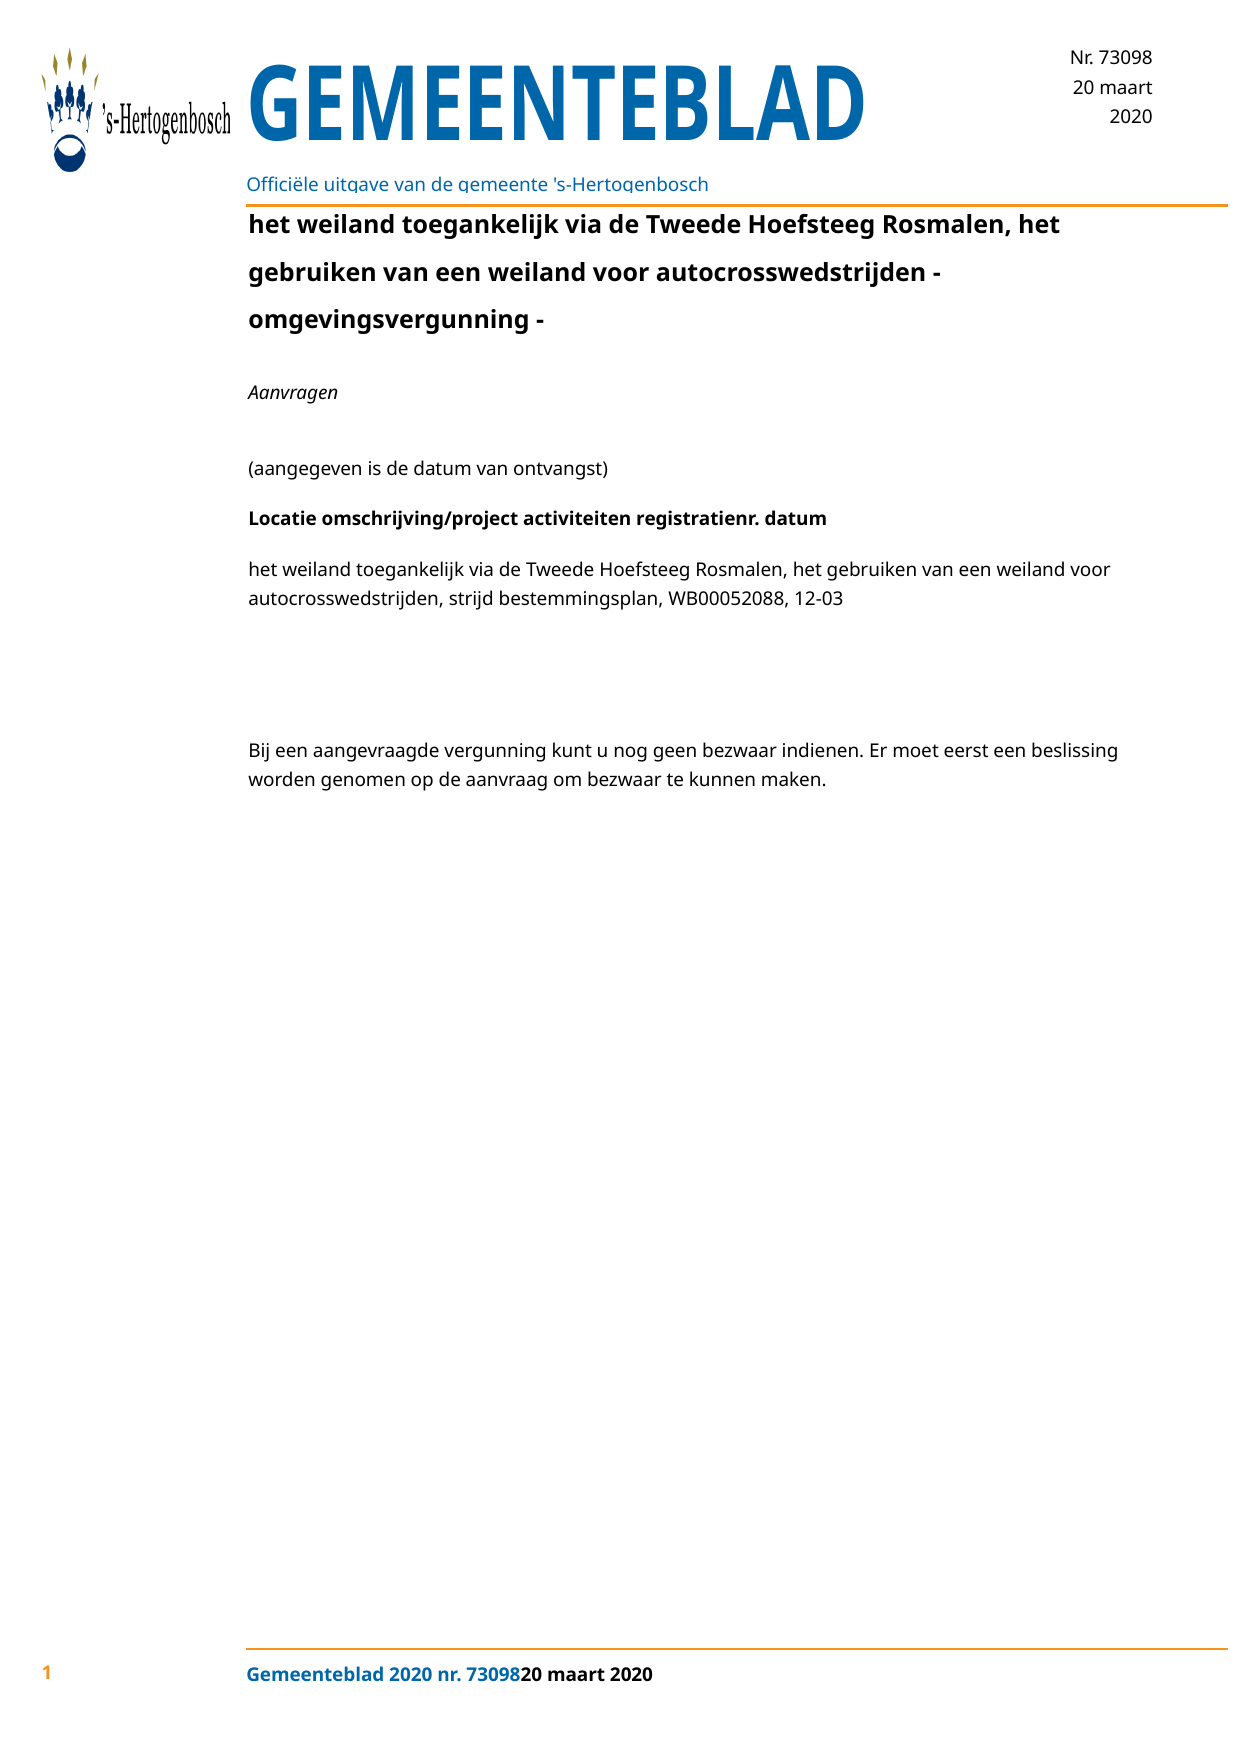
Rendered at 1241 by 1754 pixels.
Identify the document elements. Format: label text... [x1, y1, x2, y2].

text Bij een aangevraagde vergunning kunt u nog geen bezwaar indienen. Er moet eerst een beslissing worden genomen op de aanvraag om bezwaar te kunnen maken. [248, 737, 1152, 792]
text het weiland toegankelijk via de Tweede Hoefsteeg Rosmalen, het gebruiken van een weiland voor autocrosswedstrijden - omgevingsvergunning - [248, 207, 1152, 336]
text Aanvragen [248, 379, 1152, 405]
text het weiland toegankelijk via de Tweede Hoefsteeg Rosmalen, het gebruiken van een weiland voor autocrosswedstrijden, strijd bestemmingsplan, WB00052088, 12-03 [248, 556, 1152, 611]
text Locatie omschrijving/project activiteiten registratienr. datum [248, 506, 1152, 531]
text (aangegeven is de datum van ontvangst) [248, 455, 1152, 481]
picture [41, 47, 231, 172]
